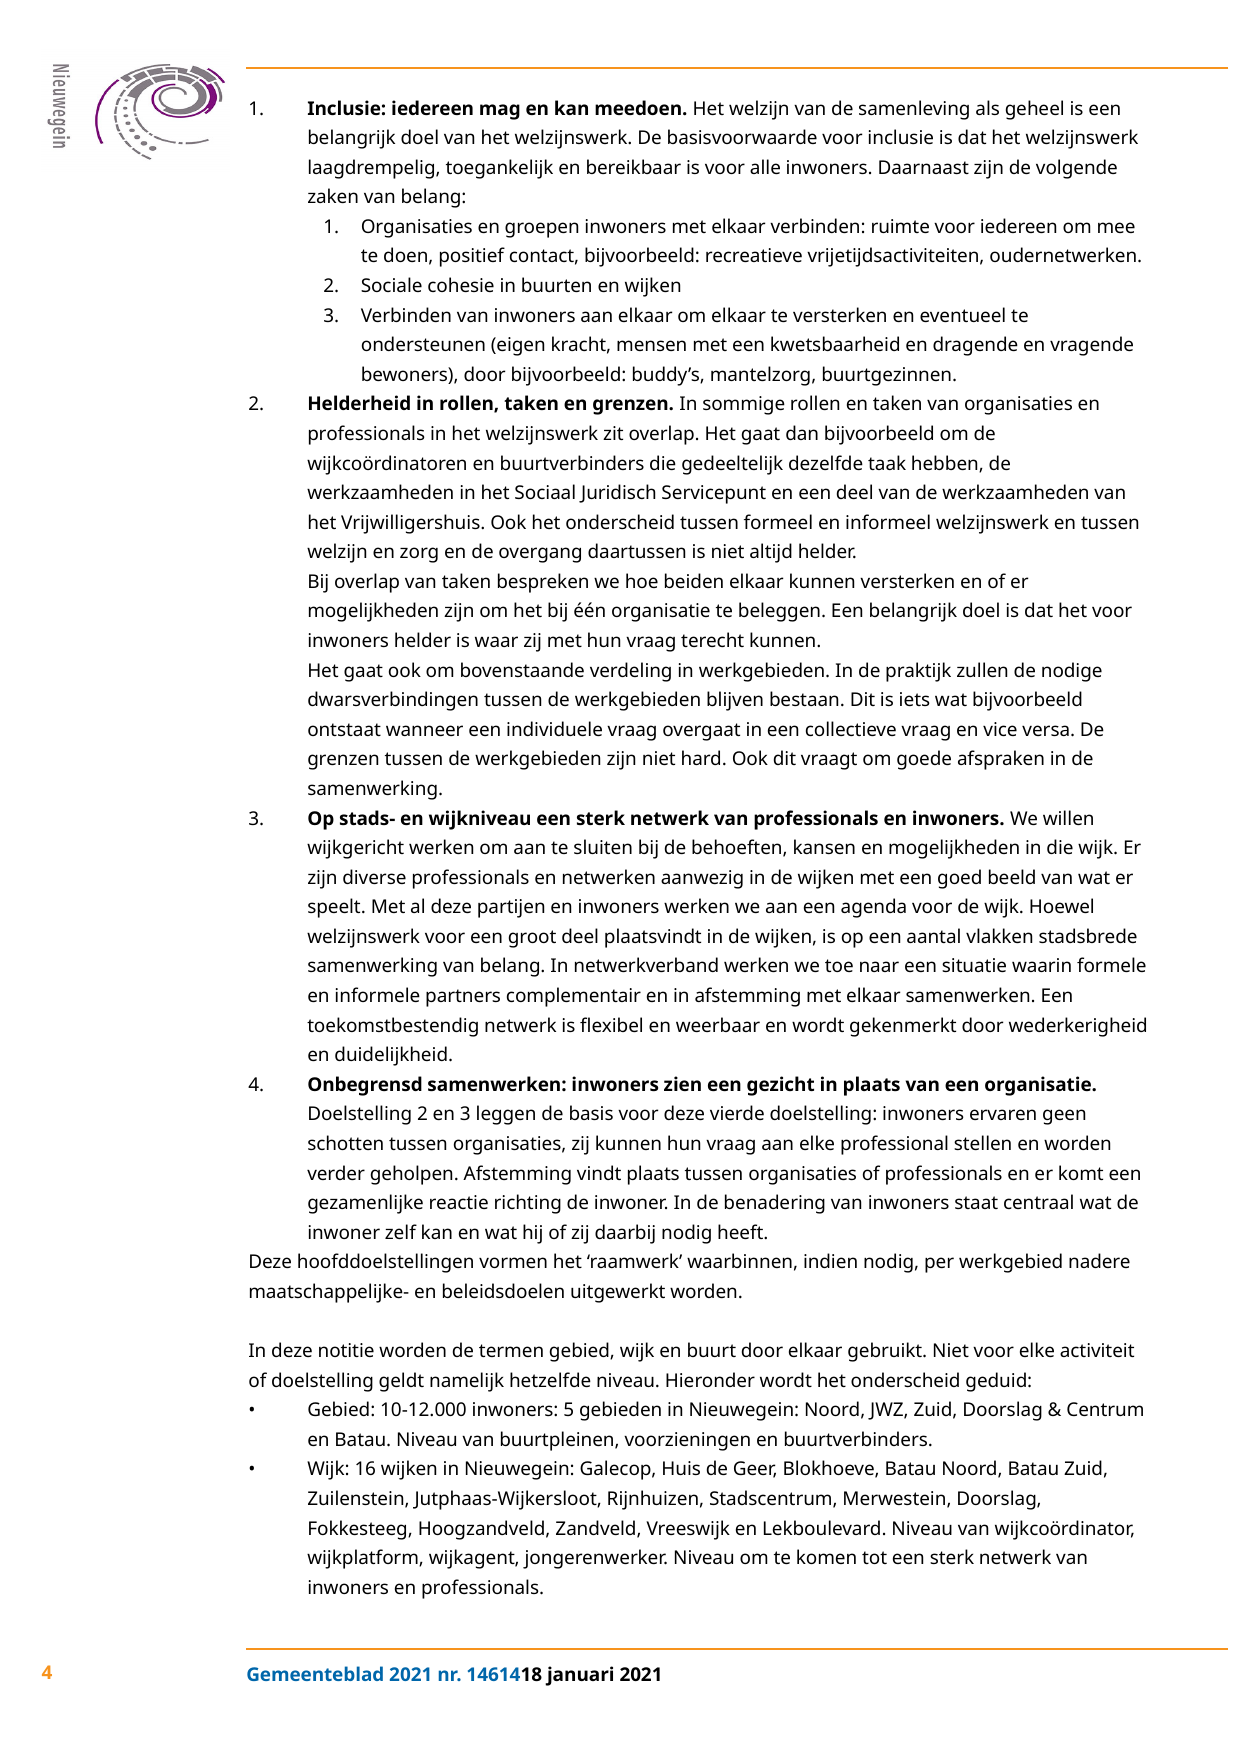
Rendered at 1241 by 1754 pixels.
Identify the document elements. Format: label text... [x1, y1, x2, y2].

list Sociale cohesie in buurten en wijken [323, 272, 1152, 298]
text In deze notitie worden de termen gebied, wijk en buurt door elkaar gebruikt. Niet voor elke activiteit of doelstelling geldt namelijk hetzelfde niveau. Hieronder wordt het onderscheid geduid: [248, 1337, 1152, 1393]
list Wijk: 16 wijken in Nieuwegein: Galecop, Huis de Geer, Blokhoeve, Batau Noord, Batau Zuid, Zuilenstein, Jutphaas-Wijkersloot, Rijnhuizen, Stadscentrum, Merwestein, Doorslag, Fokkesteeg, Hoogzandveld, Zandveld, Vreeswijk en Lekboulevard. Niveau van wijkcoördinator, wijkplatform, wijkagent, jongerenwerker. Niveau om te komen tot een sterk netwerk van inwoners en professionals. [248, 1456, 1152, 1600]
list Op stads- en wijkniveau een sterk netwerk van professionals en inwoners. We willen wijkgericht werken om aan te sluiten bij de behoeften, kansen en mogelijkheden in die wijk. Er zijn diverse professionals en netwerken aanwezig in de wijken met een goed beeld van wat er speelt. Met al deze partijen en inwoners werken we aan een agenda voor de wijk. Hoewel welzijnswerk voor een groot deel plaatsvindt in de wijken, is op een aantal vlakken stadsbrede samenwerking van belang. In netwerkverband werken we toe naar een situatie waarin formele en informele partners complementair en in afstemming met elkaar samenwerken. Een toekomstbestendig netwerk is flexibel en weerbaar en wordt gekenmerkt door wederkerigheid en duidelijkheid. [248, 805, 1152, 1067]
text Deze hoofddoelstellingen vormen het ‘raamwerk’ waarbinnen, indien nodig, per werkgebied nadere maatschappelijke- en beleidsdoelen uitgewerkt worden. [248, 1248, 1152, 1304]
list Helderheid in rollen, taken en grenzen. In sommige rollen en taken van organisaties en professionals in het welzijnswerk zit overlap. Het gaat dan bijvoorbeeld om de wijkcoördinatoren en buurtverbinders die gedeeltelijk dezelfde taak hebben, de werkzaamheden in het Sociaal Juridisch Servicepunt en een deel van de werkzaamheden van het Vrijwilligershuis. Ook het onderscheid tussen formeel en informeel welzijnswerk en tussen welzijn en zorg en de overgang daartussen is niet altijd helder. [248, 391, 1152, 564]
list Onbegrensd samenwerken: inwoners zien een gezicht in plaats van een organisatie. Doelstelling 2 en 3 leggen de basis voor deze vierde doelstelling: inwoners ervaren geen schotten tussen organisaties, zij kunnen hun vraag aan elke professional stellen en worden verder geholpen. Afstemming vindt plaats tussen organisaties of professionals en er komt een gezamenlijke reactie richting de inwoner. In de benadering van inwoners staat centraal wat de inwoner zelf kan en wat hij of zij daarbij nodig heeft. [248, 1071, 1152, 1245]
list Inclusie: iedereen mag en kan meedoen. Het welzijn van de samenleving als geheel is een belangrijk doel van het welzijnswerk. De basisvoorwaarde voor inclusie is dat het welzijnswerk laagdrempelig, toegankelijk en bereikbaar is voor alle inwoners. Daarnaast zijn de volgende zaken van belang: [248, 95, 1152, 209]
list Verbinden van inwoners aan elkaar om elkaar te versterken en eventueel te ondersteunen (eigen kracht, mensen met een kwetsbaarheid en dragende en vragende bewoners), door bijvoorbeeld: buddy’s, mantelzorg, buurtgezinnen. [323, 302, 1152, 387]
picture [41, 47, 231, 172]
list Bij overlap van taken bespreken we hoe beiden elkaar kunnen versterken en of er mogelijkheden zijn om het bij één organisatie te beleggen. Een belangrijk doel is dat het voor inwoners helder is waar zij met hun vraag terecht kunnen. [248, 568, 1152, 653]
list Organisaties en groepen inwoners met elkaar verbinden: ruimte voor iedereen om mee te doen, positief contact, bijvoorbeeld: recreatieve vrijetijdsactiviteiten, oudernetwerken. [323, 213, 1152, 268]
list Gebied: 10-12.000 inwoners: 5 gebieden in Nieuwegein: Noord, JWZ, Zuid, Doorslag & Centrum en Batau. Niveau van buurtpleinen, voorzieningen en buurtverbinders. [248, 1396, 1152, 1452]
list Het gaat ook om bovenstaande verdeling in werkgebieden. In de praktijk zullen de nodige dwarsverbindingen tussen de werkgebieden blijven bestaan. Dit is iets wat bijvoorbeeld ontstaat wanneer een individuele vraag overgaat in een collectieve vraag en vice versa. De grenzen tussen de werkgebieden zijn niet hard. Ook dit vraagt om goede afspraken in de samenwerking. [248, 657, 1152, 801]
